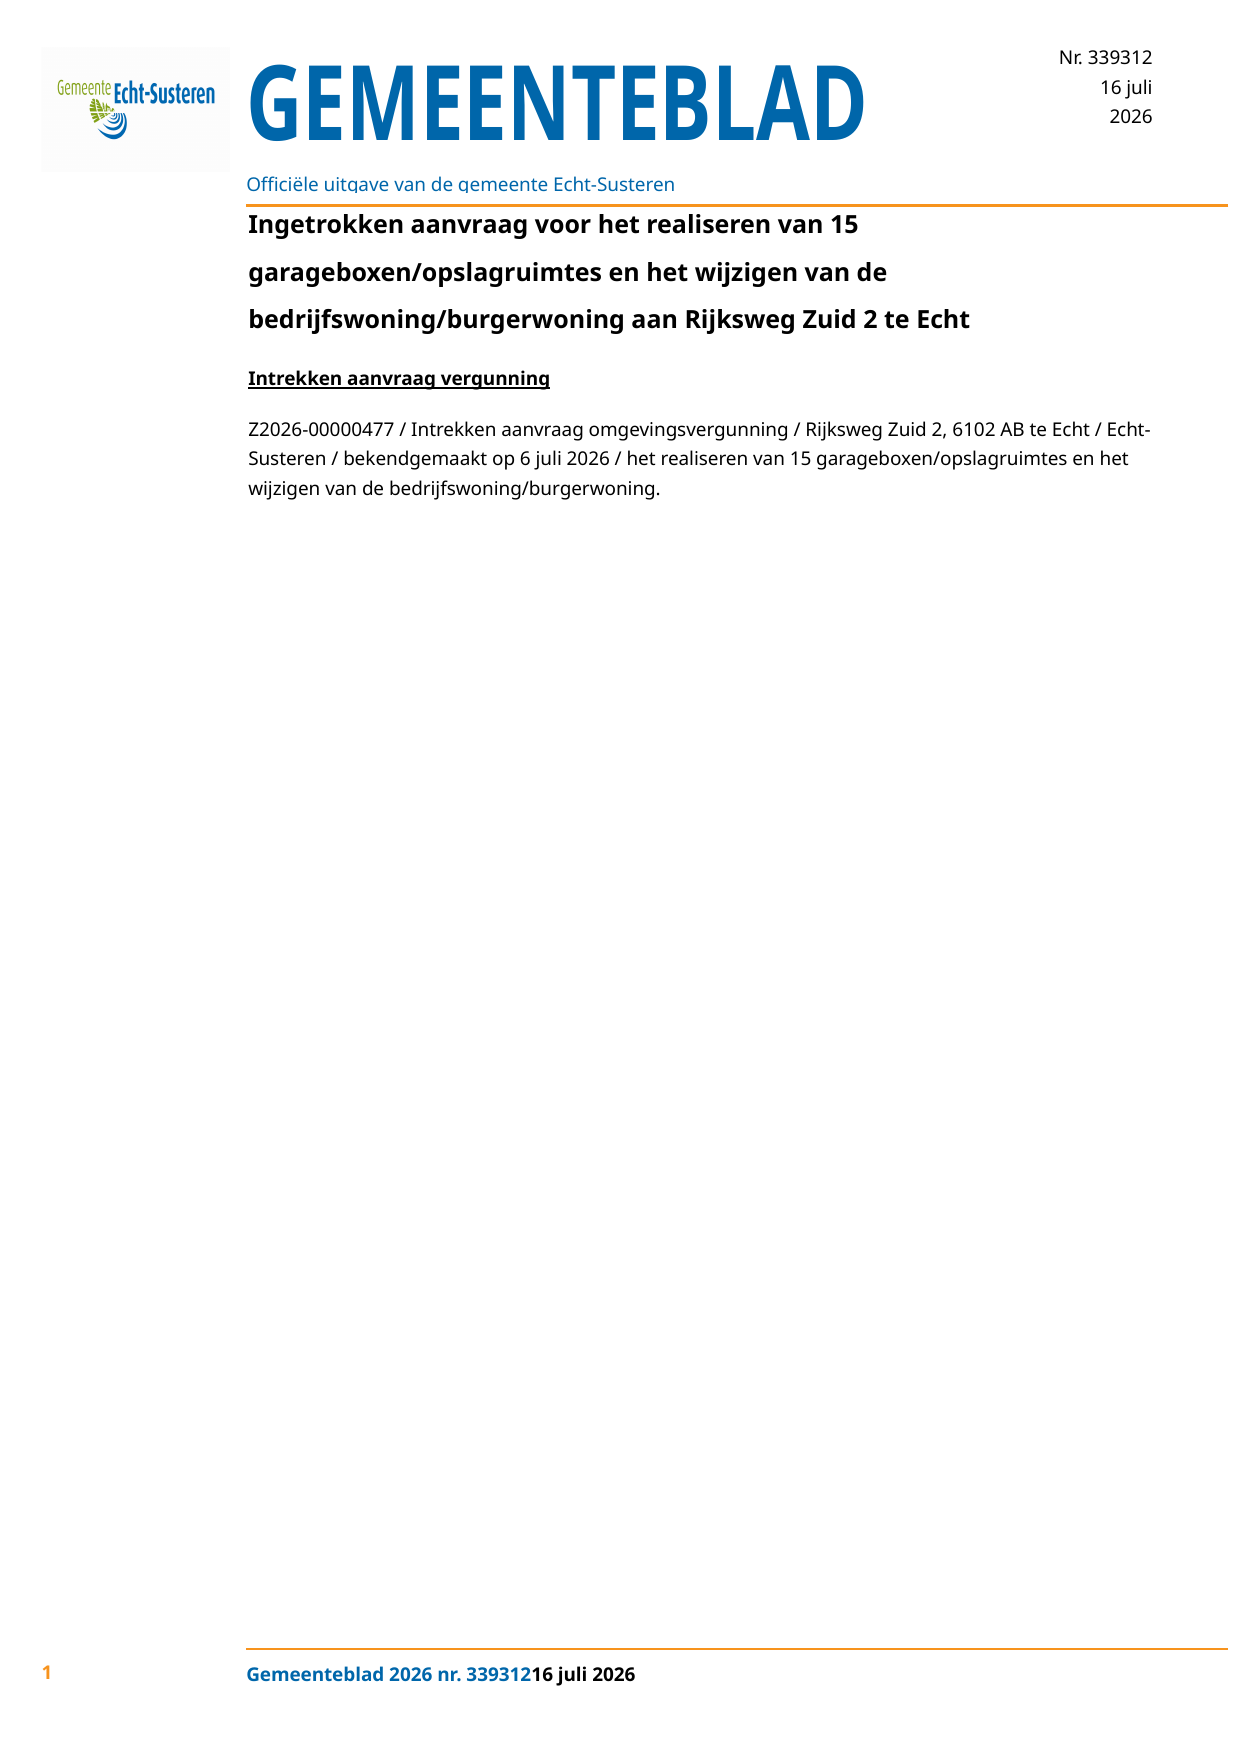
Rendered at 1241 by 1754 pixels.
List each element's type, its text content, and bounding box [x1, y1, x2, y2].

text Intrekken aanvraag vergunning [248, 366, 1152, 391]
text Z2026-00000477 / Intrekken aanvraag omgevingsvergunning / Rijksweg Zuid 2, 6102 AB te Echt / Echt-Susteren / bekendgemaakt op 6 juli 2026 / het realiseren van 15 garageboxen/opslagruimtes en het wijzigen van de bedrijfswoning/burgerwoning. [248, 416, 1152, 501]
picture [41, 47, 231, 172]
text Ingetrokken aanvraag voor het realiseren van 15 garageboxen/opslagruimtes en het wijzigen van de bedrijfswoning/burgerwoning aan Rijksweg Zuid 2 te Echt [248, 207, 1152, 336]
